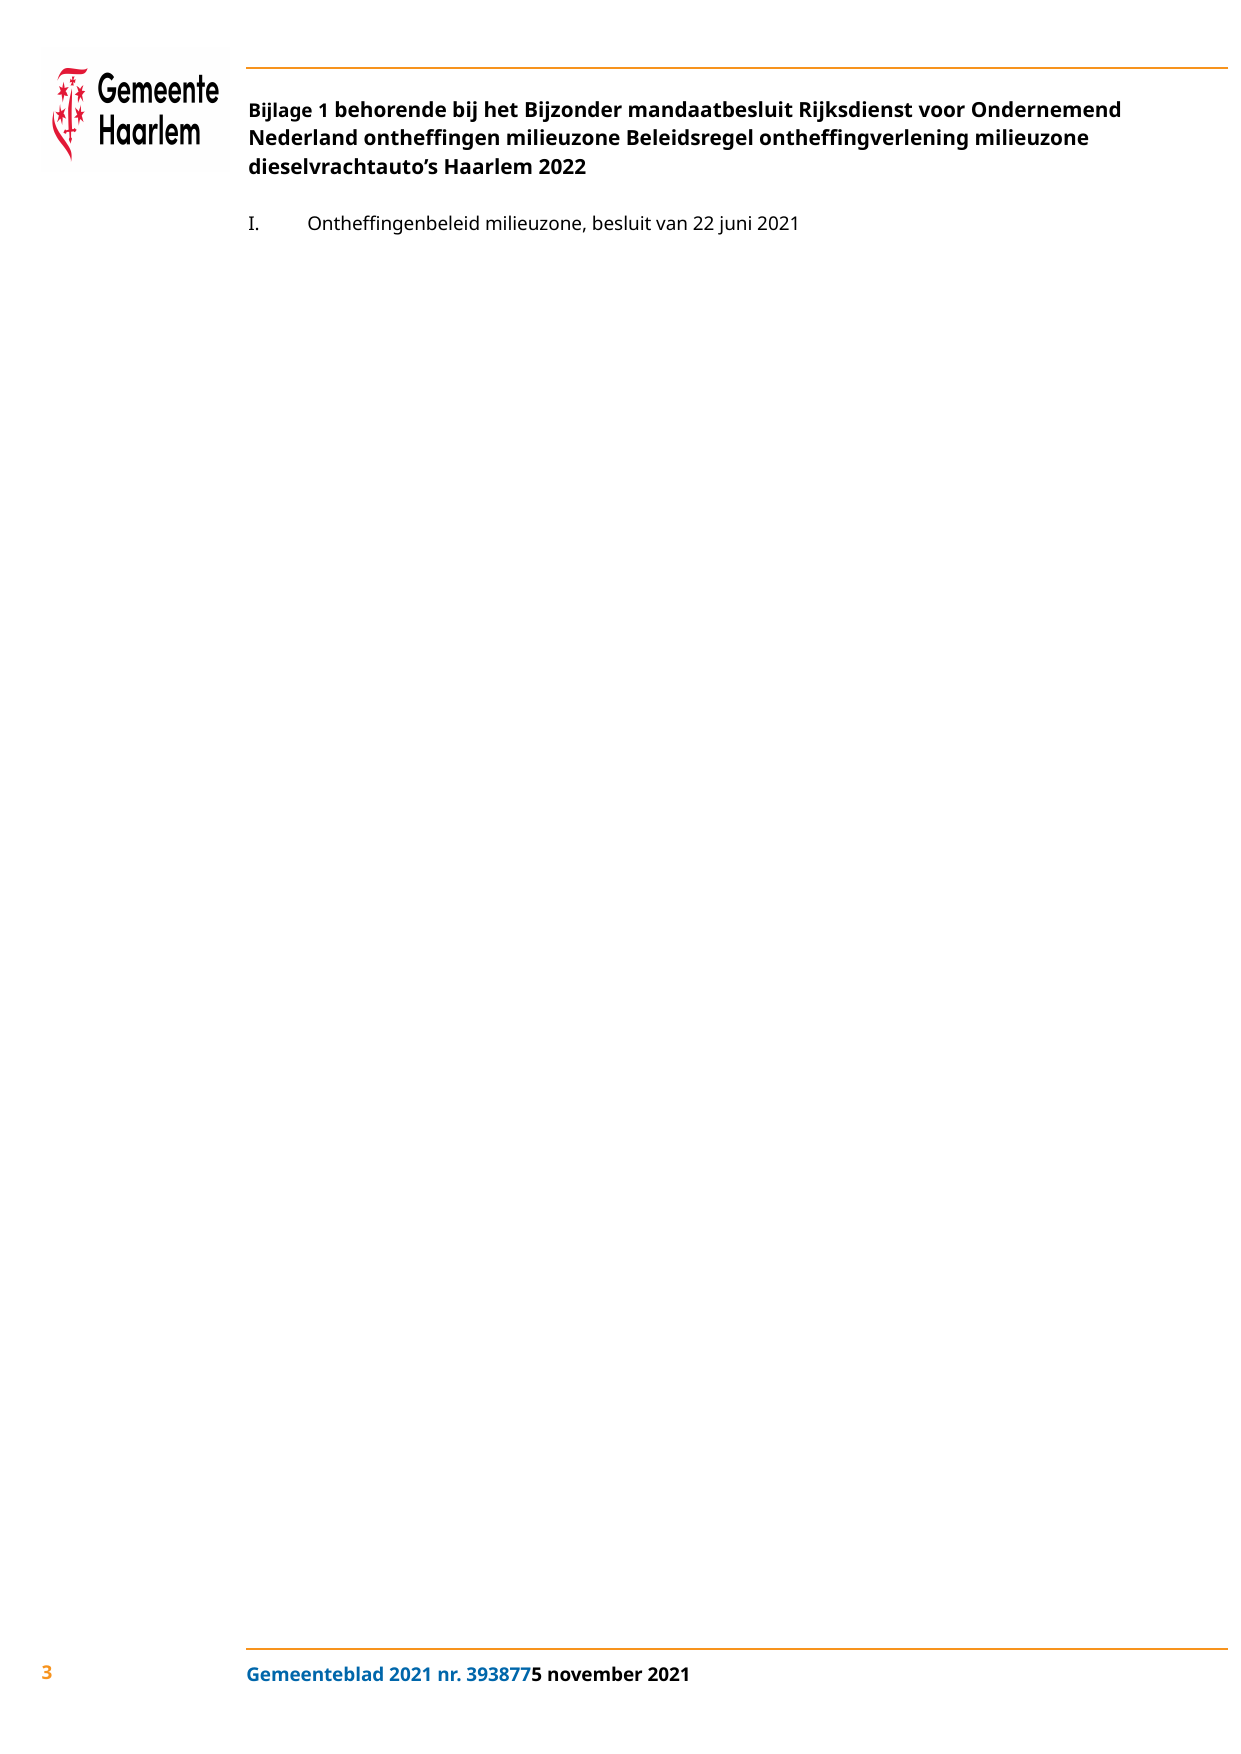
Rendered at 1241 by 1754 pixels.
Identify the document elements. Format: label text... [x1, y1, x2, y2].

text Bijlage 1 behorende bij het Bijzonder mandaatbesluit Rijksdienst voor Ondernemend Nederland ontheffingen milieuzone Beleidsregel ontheffingverlening milieuzone dieselvrachtauto’s Haarlem 2022 [248, 95, 1152, 180]
list Ontheffingenbeleid milieuzone, besluit van 22 juni 2021 [248, 210, 1152, 236]
picture [41, 47, 231, 172]
